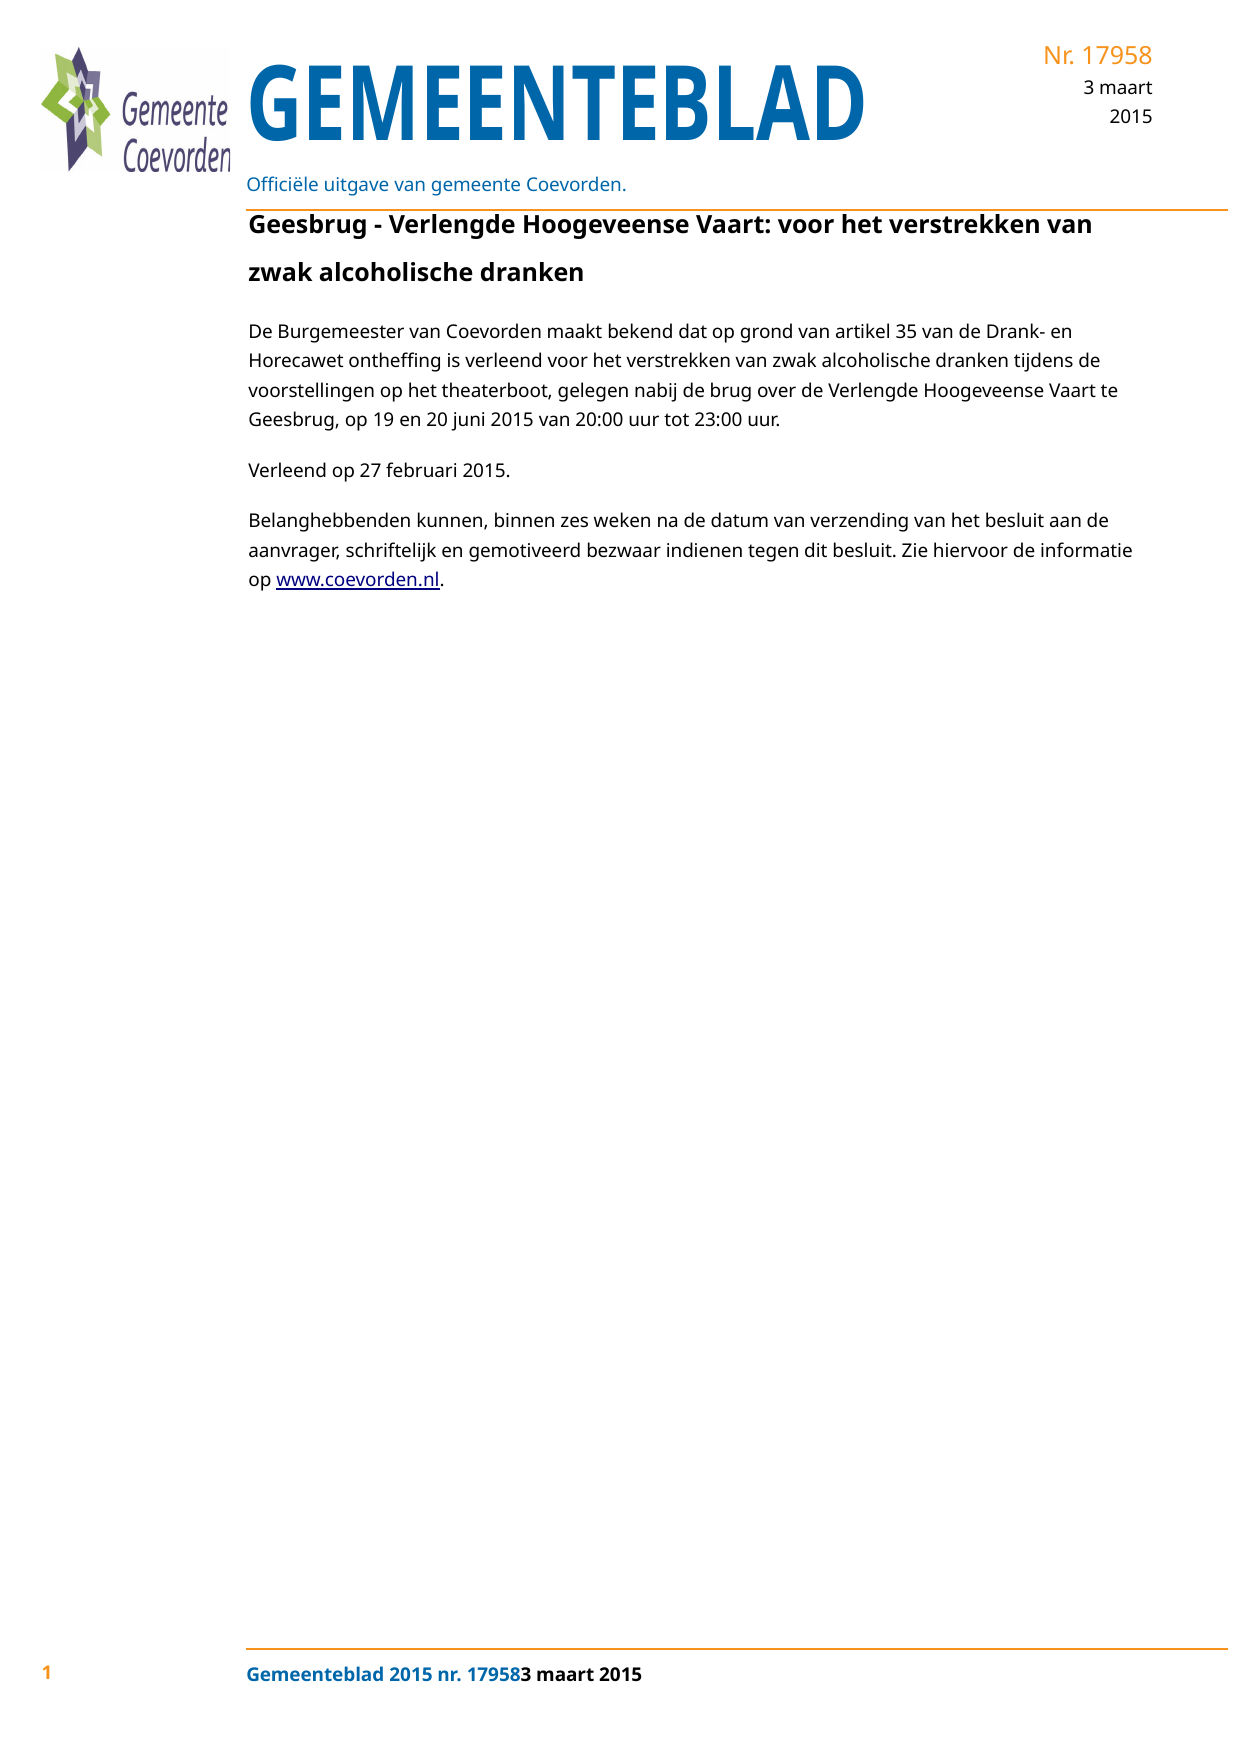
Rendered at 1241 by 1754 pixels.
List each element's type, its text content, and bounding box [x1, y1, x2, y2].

text Belanghebbenden kunnen, binnen zes weken na de datum van verzending van het besluit aan de aanvrager, schriftelijk en gemotiveerd bezwaar indienen tegen dit besluit. Zie hiervoor de informatie op www.coevorden.nl. [248, 507, 1152, 592]
picture [41, 47, 231, 172]
text Verleend op 27 februari 2015. [248, 457, 1152, 483]
text De Burgemeester van Coevorden maakt bekend dat op grond van artikel 35 van de Drank- en Horecawet ontheffing is verleend voor het verstrekken van zwak alcoholische dranken tijdens de voorstellingen op het theaterboot, gelegen nabij de brug over de Verlengde Hoogeveense Vaart te Geesbrug, op 19 en 20 juni 2015 van 20:00 uur tot 23:00 uur. [248, 318, 1152, 432]
text Geesbrug - Verlengde Hoogeveense Vaart: voor het verstrekken van zwak alcoholische dranken [248, 211, 1152, 288]
